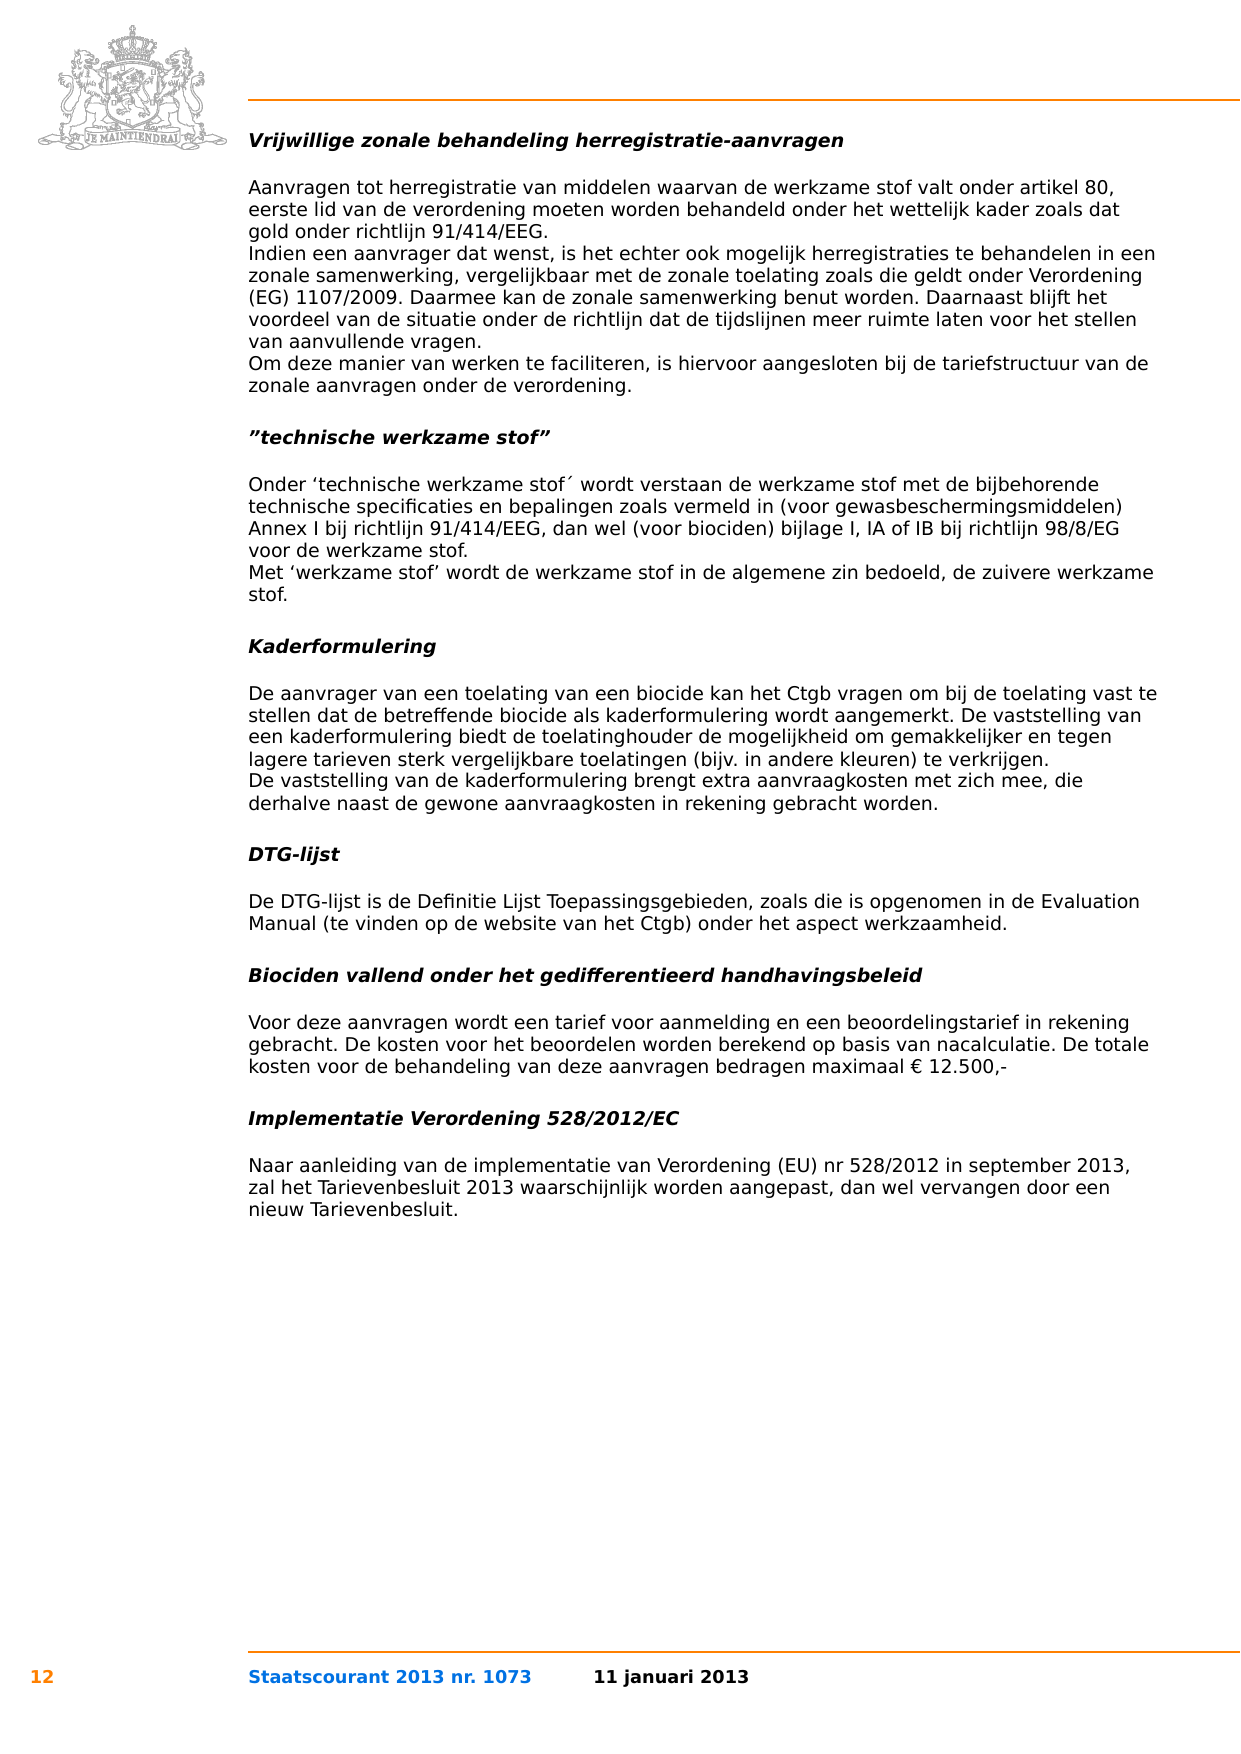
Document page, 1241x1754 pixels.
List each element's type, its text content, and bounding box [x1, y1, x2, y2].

subtitle Biociden vallend onder het gedifferentieerd handhavingsbeleid [248, 965, 1163, 987]
subtitle ”technische werkzame stof” [248, 427, 1163, 449]
text Met ‘werkzame stof’ wordt de werkzame stof in de algemene zin bedoeld, de zuivere werkzame stof. [248, 562, 1163, 606]
text Voor deze aanvragen wordt een tarief voor aanmelding en een beoordelingstarief in rekening gebracht. De kosten voor het beoordelen worden berekend op basis van nacalculatie. De totale kosten voor de behandeling van deze aanvragen bedragen maximaal € 12.500,- [248, 1012, 1163, 1078]
text De DTG-lijst is de Definitie Lijst Toepassingsgebieden, zoals die is opgenomen in de Evaluation Manual (te vinden op de website van het Ctgb) onder het aspect werkzaamheid. [248, 891, 1163, 935]
subtitle Vrijwillige zonale behandeling herregistratie-aanvragen [248, 130, 1163, 152]
text Aanvragen tot herregistratie van middelen waarvan de werkzame stof valt onder artikel 80, eerste lid van de verordening moeten worden behandeld onder het wettelijk kader zoals dat gold onder richtlijn 91/414/EEG. [248, 177, 1163, 243]
text De aanvrager van een toelating van een biocide kan het Ctgb vragen om bij de toelating vast te stellen dat de betreffende biocide als kaderformulering wordt aangemerkt. De vaststelling van een kaderformulering biedt de toelatinghouder de mogelijkheid om gemakkelijker en tegen lagere tarieven sterk vergelijkbare toelatingen (bijv. in andere kleuren) te verkrijgen. [248, 682, 1163, 770]
subtitle Implementatie Verordening 528/2012/EC [248, 1108, 1163, 1130]
text De vaststelling van de kaderformulering brengt extra aanvraagkosten met zich mee, die derhalve naast de gewone aanvraagkosten in rekening gebracht worden. [248, 770, 1163, 814]
subtitle Kaderformulering [248, 636, 1163, 657]
subtitle DTG-lijst [248, 844, 1163, 866]
text Onder ‘technische werkzame stof´ wordt verstaan de werkzame stof met de bijbehorende technische specificaties en bepalingen zoals vermeld in (voor gewasbeschermingsmiddelen) Annex I bij richtlijn 91/414/EEG, dan wel (voor biociden) bijlage I, IA of IB bij richtlijn 98/8/EG voor de werkzame stof. [248, 474, 1163, 562]
picture [38, 25, 227, 150]
text Indien een aanvrager dat wenst, is het echter ook mogelijk herregistraties te behandelen in een zonale samenwerking, vergelijkbaar met de zonale toelating zoals die geldt onder Verordening (EG) 1107/2009. Daarmee kan de zonale samenwerking benut worden. Daarnaast blijft het voordeel van de situatie onder de richtlijn dat de tijdslijnen meer ruimte laten voor het stellen van aanvullende vragen. [248, 243, 1163, 353]
text Naar aanleiding van de implementatie van Verordening (EU) nr 528/2012 in september 2013, zal het Tarievenbesluit 2013 waarschijnlijk worden aangepast, dan wel vervangen door een nieuw Tarievenbesluit. [248, 1155, 1163, 1221]
text Om deze manier van werken te faciliteren, is hiervoor aangesloten bij de tariefstructuur van de zonale aanvragen onder de verordening. [248, 353, 1163, 397]
